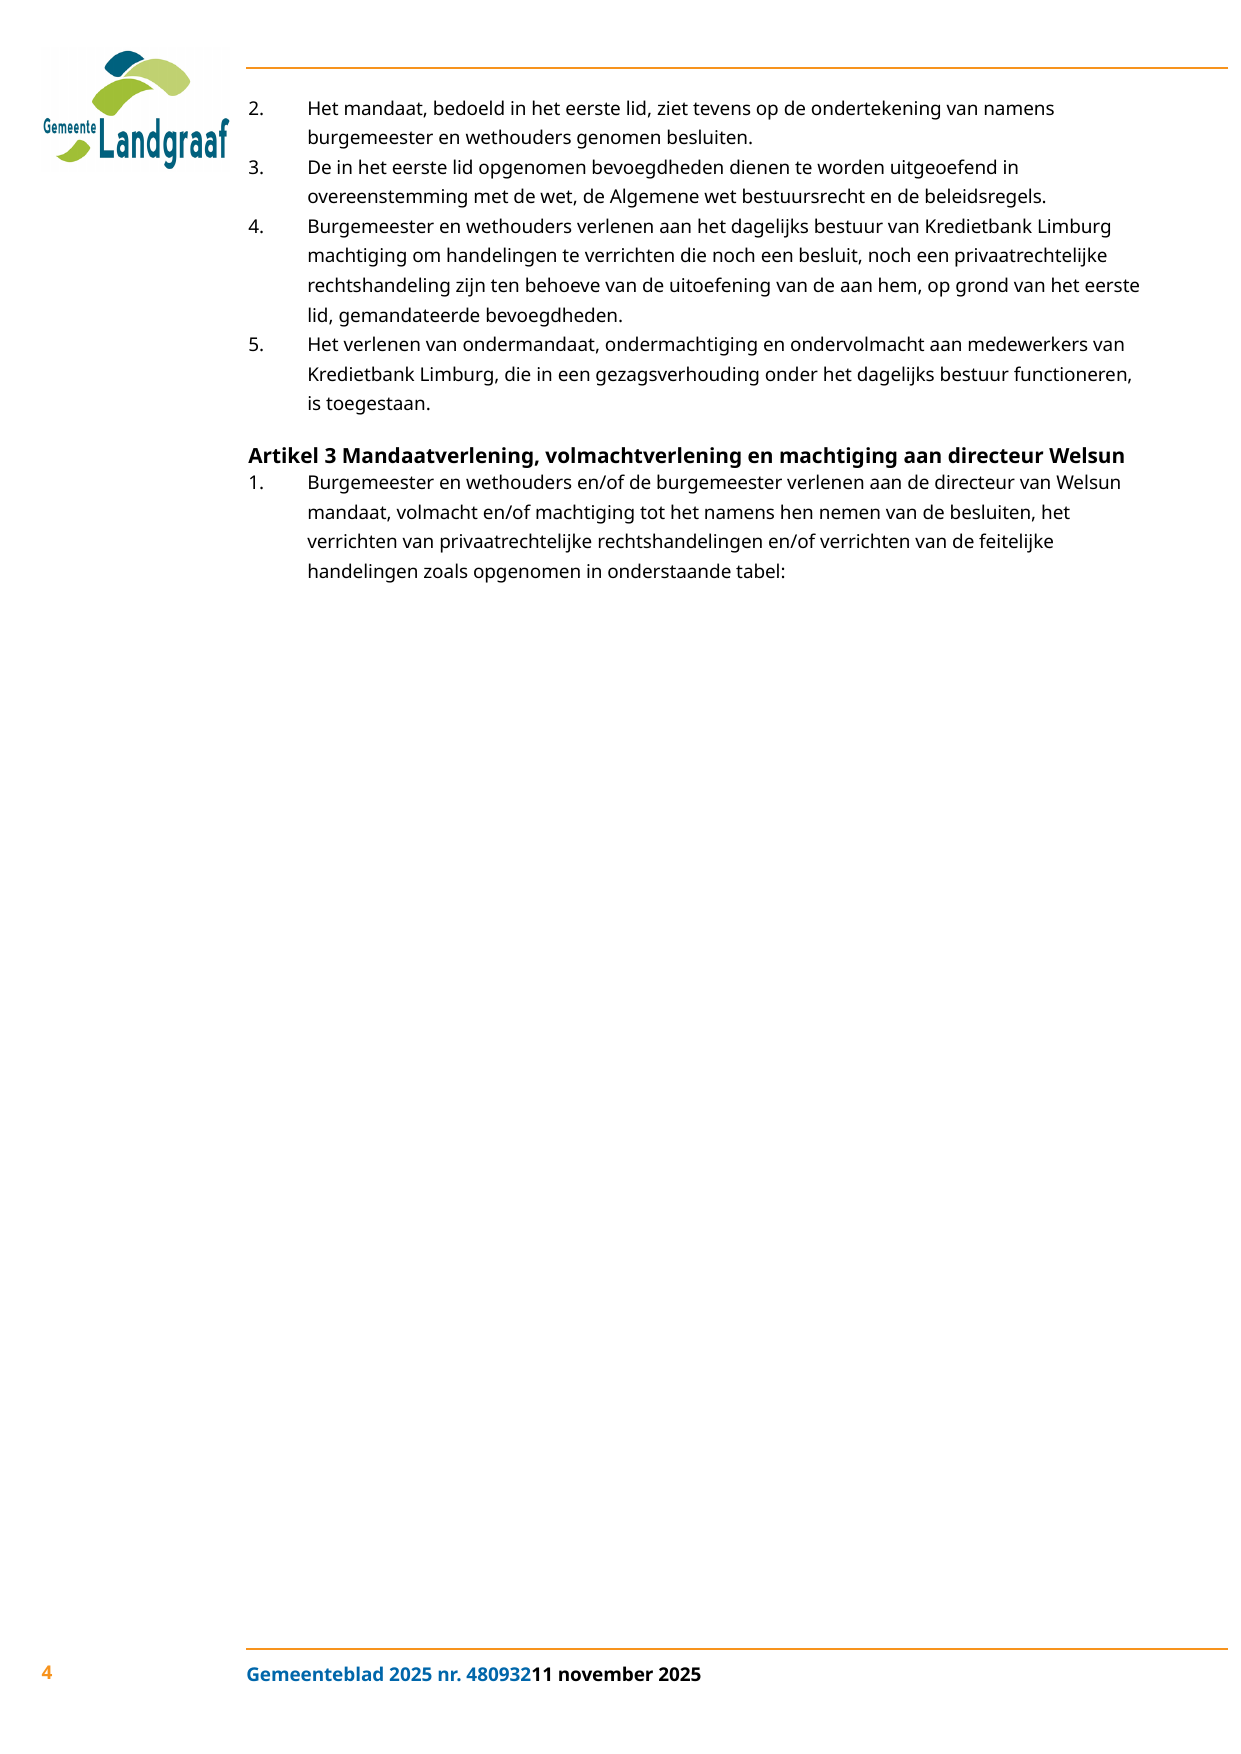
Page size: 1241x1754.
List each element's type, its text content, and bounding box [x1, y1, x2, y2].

list Burgemeester en wethouders verlenen aan het dagelijks bestuur van Kredietbank Limburg machtiging om handelingen te verrichten die noch een besluit, noch een privaatrechtelijke rechtshandeling zijn ten behoeve van de uitoefening van de aan hem, op grond van het eerste lid, gemandateerde bevoegdheden. [248, 213, 1152, 328]
picture [41, 47, 231, 172]
list Het verlenen van ondermandaat, ondermachtiging en ondervolmacht aan medewerkers van Kredietbank Limburg, die in een gezagsverhouding onder het dagelijks bestuur functioneren, is toegestaan. [248, 331, 1152, 416]
list Burgemeester en wethouders en/of de burgemeester verlenen aan de directeur van Welsun mandaat, volmacht en/of machtiging tot het namens hen nemen van de besluiten, het verrichten van privaatrechtelijke rechtshandelingen en/of verrichten van de feitelijke handelingen zoals opgenomen in onderstaande tabel: [248, 469, 1152, 584]
text Artikel 3 Mandaatverlening, volmachtverlening en machtiging aan directeur Welsun [248, 441, 1152, 469]
list Het mandaat, bedoeld in het eerste lid, ziet tevens op de ondertekening van namens burgemeester en wethouders genomen besluiten. [248, 95, 1152, 150]
list De in het eerste lid opgenomen bevoegdheden dienen te worden uitgeoefend in overeenstemming met de wet, de Algemene wet bestuursrecht en de beleidsregels. [248, 154, 1152, 209]
